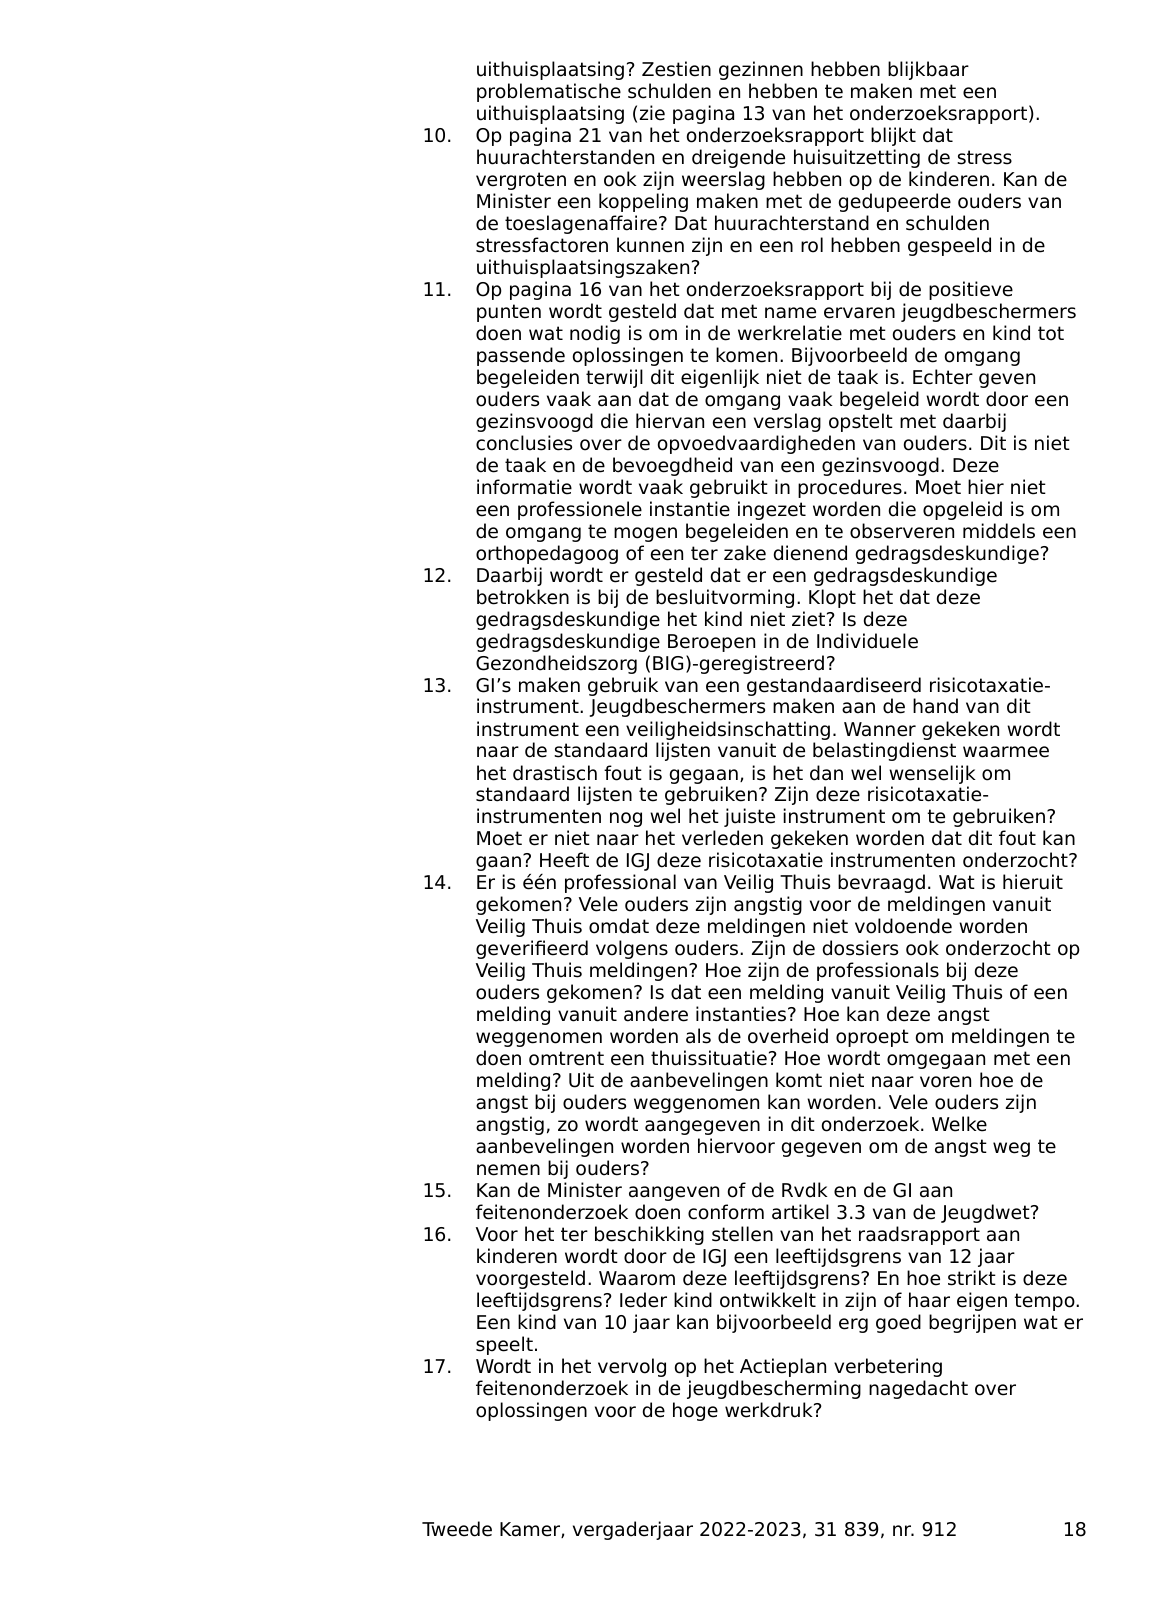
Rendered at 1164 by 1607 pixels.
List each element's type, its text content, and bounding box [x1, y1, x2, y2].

text 14. Er is één professional van Veilig Thuis bevraagd. Wat is hieruit gekomen? Vele ouders zijn angstig voor de meldingen vanuit Veilig Thuis omdat deze meldingen niet voldoende worden geverifieerd volgens ouders. Zijn de dossiers ook onderzocht op Veilig Thuis meldingen? Hoe zijn de professionals bij deze ouders gekomen? Is dat een melding vanuit Veilig Thuis of een melding vanuit andere instanties? Hoe kan deze angst weggenomen worden als de overheid oproept om meldingen te doen omtrent een thuissituatie? Hoe wordt omgegaan met een melding? Uit de aanbevelingen komt niet naar voren hoe de angst bij ouders weggenomen kan worden. Vele ouders zijn angstig, zo wordt aangegeven in dit onderzoek. Welke aanbevelingen worden hiervoor gegeven om de angst weg te nemen bij ouders? [422, 872, 1087, 1180]
text 13. GI’s maken gebruik van een gestandaardiseerd risicotaxatie-instrument. Jeugdbeschermers maken aan de hand van dit instrument een veiligheidsinschatting. Wanner gekeken wordt naar de standaard lijsten vanuit de belastingdienst waarmee het drastisch fout is gegaan, is het dan wel wenselijk om standaard lijsten te gebruiken? Zijn deze risicotaxatie-instrumenten nog wel het juiste instrument om te gebruiken? Moet er niet naar het verleden gekeken worden dat dit fout kan gaan? Heeft de IGJ deze risicotaxatie instrumenten onderzocht? [422, 674, 1087, 872]
text 15. Kan de Minister aangeven of de Rvdk en de GI aan feitenonderzoek doen conform artikel 3.3 van de Jeugdwet? [422, 1180, 1087, 1224]
text 11. Op pagina 16 van het onderzoeksrapport bij de positieve punten wordt gesteld dat met name ervaren jeugdbeschermers doen wat nodig is om in de werkrelatie met ouders en kind tot passende oplossingen te komen. Bijvoorbeeld de omgang begeleiden terwijl dit eigenlijk niet de taak is. Echter geven ouders vaak aan dat de omgang vaak begeleid wordt door een gezinsvoogd die hiervan een verslag opstelt met daarbij conclusies over de opvoedvaardigheden van ouders. Dit is niet de taak en de bevoegdheid van een gezinsvoogd. Deze informatie wordt vaak gebruikt in procedures. Moet hier niet een professionele instantie ingezet worden die opgeleid is om de omgang te mogen begeleiden en te observeren middels een orthopedagoog of een ter zake dienend gedragsdeskundige? [422, 279, 1087, 564]
text 10. Op pagina 21 van het onderzoeksrapport blijkt dat huurachterstanden en dreigende huisuitzetting de stress vergroten en ook zijn weerslag hebben op de kinderen. Kan de Minister een koppeling maken met de gedupeerde ouders van de toeslagenaffaire? Dat huurachterstand en schulden stressfactoren kunnen zijn en een rol hebben gespeeld in de uithuisplaatsingszaken? [422, 125, 1087, 279]
text uithuisplaatsing? Zestien gezinnen hebben blijkbaar problematische schulden en hebben te maken met een uithuisplaatsing (zie pagina 13 van het onderzoeksrapport). [422, 59, 1087, 125]
text 12. Daarbij wordt er gesteld dat er een gedragsdeskundige betrokken is bij de besluitvorming. Klopt het dat deze gedragsdeskundige het kind niet ziet? Is deze gedragsdeskundige Beroepen in de Individuele Gezondheidszorg (BIG)-geregistreerd? [422, 564, 1087, 674]
text 16. Voor het ter beschikking stellen van het raadsrapport aan kinderen wordt door de IGJ een leeftijdsgrens van 12 jaar voorgesteld. Waarom deze leeftijdsgrens? En hoe strikt is deze leeftijdsgrens? Ieder kind ontwikkelt in zijn of haar eigen tempo. Een kind van 10 jaar kan bijvoorbeeld erg goed begrijpen wat er speelt. [422, 1224, 1087, 1356]
text 17. Wordt in het vervolg op het Actieplan verbetering feitenonderzoek in de jeugdbescherming nagedacht over oplossingen voor de hoge werkdruk? [422, 1356, 1087, 1422]
